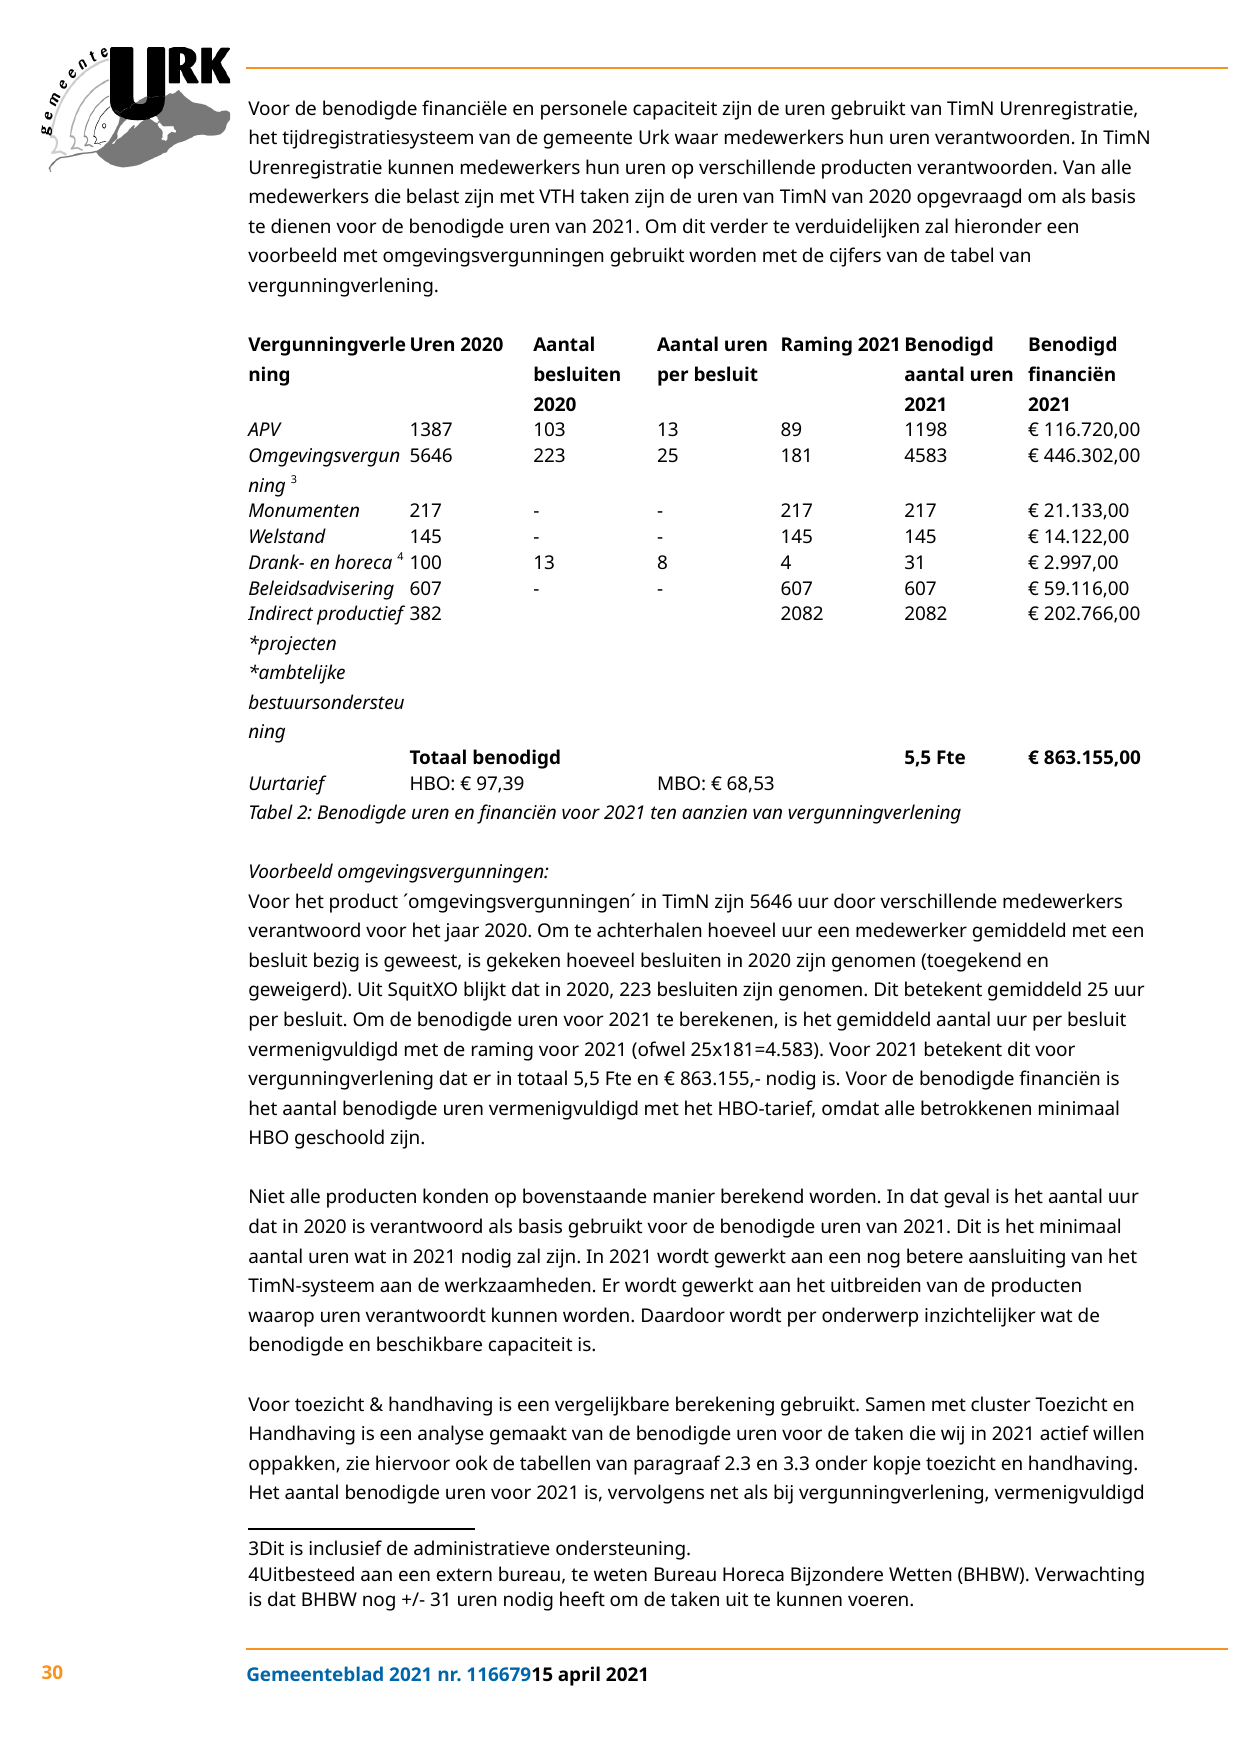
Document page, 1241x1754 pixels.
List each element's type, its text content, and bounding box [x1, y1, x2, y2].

table_cell - [533, 523, 657, 549]
table_cell 181 [780, 442, 904, 497]
table_cell MBO: € 68,53 [657, 770, 1152, 796]
table_cell 8 [657, 549, 780, 575]
table_cell € 202.766,00 [1028, 600, 1152, 744]
text Tabel 2: Benodigde uren en financiën voor 2021 ten aanzien van vergunningverlening [248, 799, 1152, 825]
table_cell 382 [409, 600, 533, 744]
table_cell - [657, 498, 780, 523]
table_cell 89 [780, 416, 904, 442]
table_cell - [533, 575, 657, 600]
table_cell € 59.116,00 [1028, 575, 1152, 600]
table_cell 31 [904, 549, 1028, 575]
table_cell - [533, 498, 657, 523]
table_cell 1387 [409, 416, 533, 442]
table_cell 217 [904, 498, 1028, 523]
table_cell 1198 [904, 416, 1028, 442]
table_cell 13 [533, 549, 657, 575]
table_cell 223 [533, 442, 657, 497]
table_cell Uurtarief [248, 770, 409, 796]
table_cell 607 [904, 575, 1028, 600]
table_cell € 21.133,00 [1028, 498, 1152, 523]
table_header Aantal uren per besluit [657, 332, 780, 416]
text Voor toezicht & handhaving is een vergelijkbare berekening gebruikt. Samen met cluster Toezicht en Handhaving is een analyse gemaakt van de benodigde uren voor de taken die wij in 2021 actief willen oppakken, zie hiervoor ook de tabellen van paragraaf 2.3 en 3.3 onder kopje toezicht en handhaving. Het aantal benodigde uren voor 2021 is, vervolgens net als bij vergunningverlening, vermenigvuldigd [248, 1391, 1152, 1505]
table_cell 100 [409, 549, 533, 575]
table_cell 5,5 Fte [904, 745, 1028, 770]
table_cell 217 [780, 498, 904, 523]
table_cell € 863.155,00 [1028, 745, 1152, 770]
table_cell 145 [780, 523, 904, 549]
table_cell [657, 600, 780, 744]
table_cell 4 [780, 549, 904, 575]
text Voorbeeld omgevingsvergunningen: [248, 858, 1152, 884]
text Voor de benodigde financiële en personele capaciteit zijn de uren gebruikt van TimN Urenregistratie, het tijdregistratiesysteem van de gemeente Urk waar medewerkers hun uren verantwoorden. In TimN Urenregistratie kunnen medewerkers hun uren op verschillende producten verantwoorden. Van alle medewerkers die belast zijn met VTH taken zijn de uren van TimN van 2020 opgevraagd om als basis te dienen voor de benodigde uren van 2021. Om dit verder te verduidelijken zal hieronder een voorbeeld met omgevingsvergunningen gebruikt worden met de cijfers van de tabel van vergunningverlening. [248, 95, 1152, 298]
table_cell € 2.997,00 [1028, 549, 1152, 575]
table_cell - [657, 523, 780, 549]
text Niet alle producten konden op bovenstaande manier berekend worden. In dat geval is het aantal uur dat in 2020 is verantwoord als basis gebruikt voor de benodigde uren van 2021. Dit is het minimaal aantal uren wat in 2021 nodig zal zijn. In 2021 wordt gewerkt aan een nog betere aansluiting van het TimN-systeem aan de werkzaamheden. Er wordt gewerkt aan het uitbreiden van de producten waarop uren verantwoordt kunnen worden. Daardoor wordt per onderwerp inzichtelijker wat de benodigde en beschikbare capaciteit is. [248, 1184, 1152, 1357]
table_cell 103 [533, 416, 657, 442]
table_cell 25 [657, 442, 780, 497]
table_cell Drank- en horeca [248, 549, 409, 575]
table_cell Omgevingsvergunning [248, 442, 409, 497]
table_cell 5646 [409, 442, 533, 497]
table_cell [248, 745, 409, 770]
table_header Raming 2021 [780, 332, 904, 416]
table_cell 2082 [780, 600, 904, 744]
table_header Aantal besluiten 2020 [533, 332, 657, 416]
table_header Vergunningverlening [248, 332, 409, 416]
table_cell APV [248, 416, 409, 442]
table_cell € 14.122,00 [1028, 523, 1152, 549]
table_header Benodigd aantal uren 2021 [904, 332, 1028, 416]
table_cell € 116.720,00 [1028, 416, 1152, 442]
table_cell HBO: € 97,39 [409, 770, 657, 796]
table_header Benodigd financiën 2021 [1028, 332, 1152, 416]
table_cell 145 [409, 523, 533, 549]
table_cell Monumenten [248, 498, 409, 523]
table_cell Welstand [248, 523, 409, 549]
text Voor het product ´omgevingsvergunningen´ in TimN zijn 5646 uur door verschillende medewerkers verantwoord voor het jaar 2020. Om te achterhalen hoeveel uur een medewerker gemiddeld met een besluit bezig is geweest, is gekeken hoeveel besluiten in 2020 zijn genomen (toegekend en geweigerd). Uit SquitXO blijkt dat in 2020, 223 besluiten zijn genomen. Dit betekent gemiddeld 25 uur per besluit. Om de benodigde uren voor 2021 te berekenen, is het gemiddeld aantal uur per besluit vermenigvuldigd met de raming voor 2021 (ofwel 25x181=4.583). Voor 2021 betekent dit voor vergunningverlening dat er in totaal 5,5 Fte en € 863.155,- nodig is. Voor de benodigde financiën is het aantal benodigde uren vermenigvuldigd met het HBO-tarief, omdat alle betrokkenen minimaal HBO geschoold zijn. [248, 888, 1152, 1150]
table_cell 2082 [904, 600, 1028, 744]
table_cell Totaal benodigd [409, 745, 904, 770]
table_cell 607 [409, 575, 533, 600]
table_cell € 446.302,00 [1028, 442, 1152, 497]
table_cell 607 [780, 575, 904, 600]
table_cell [533, 600, 657, 744]
table_header Uren 2020 [409, 332, 533, 416]
table_cell 13 [657, 416, 780, 442]
table_cell 4583 [904, 442, 1028, 497]
picture [41, 47, 231, 172]
table_cell - [657, 575, 780, 600]
table_cell Indirect productief *projecten *ambtelijke bestuursondersteuning [248, 600, 409, 744]
table_cell 217 [409, 498, 533, 523]
table_cell 145 [904, 523, 1028, 549]
table_cell Beleidsadvisering [248, 575, 409, 600]
